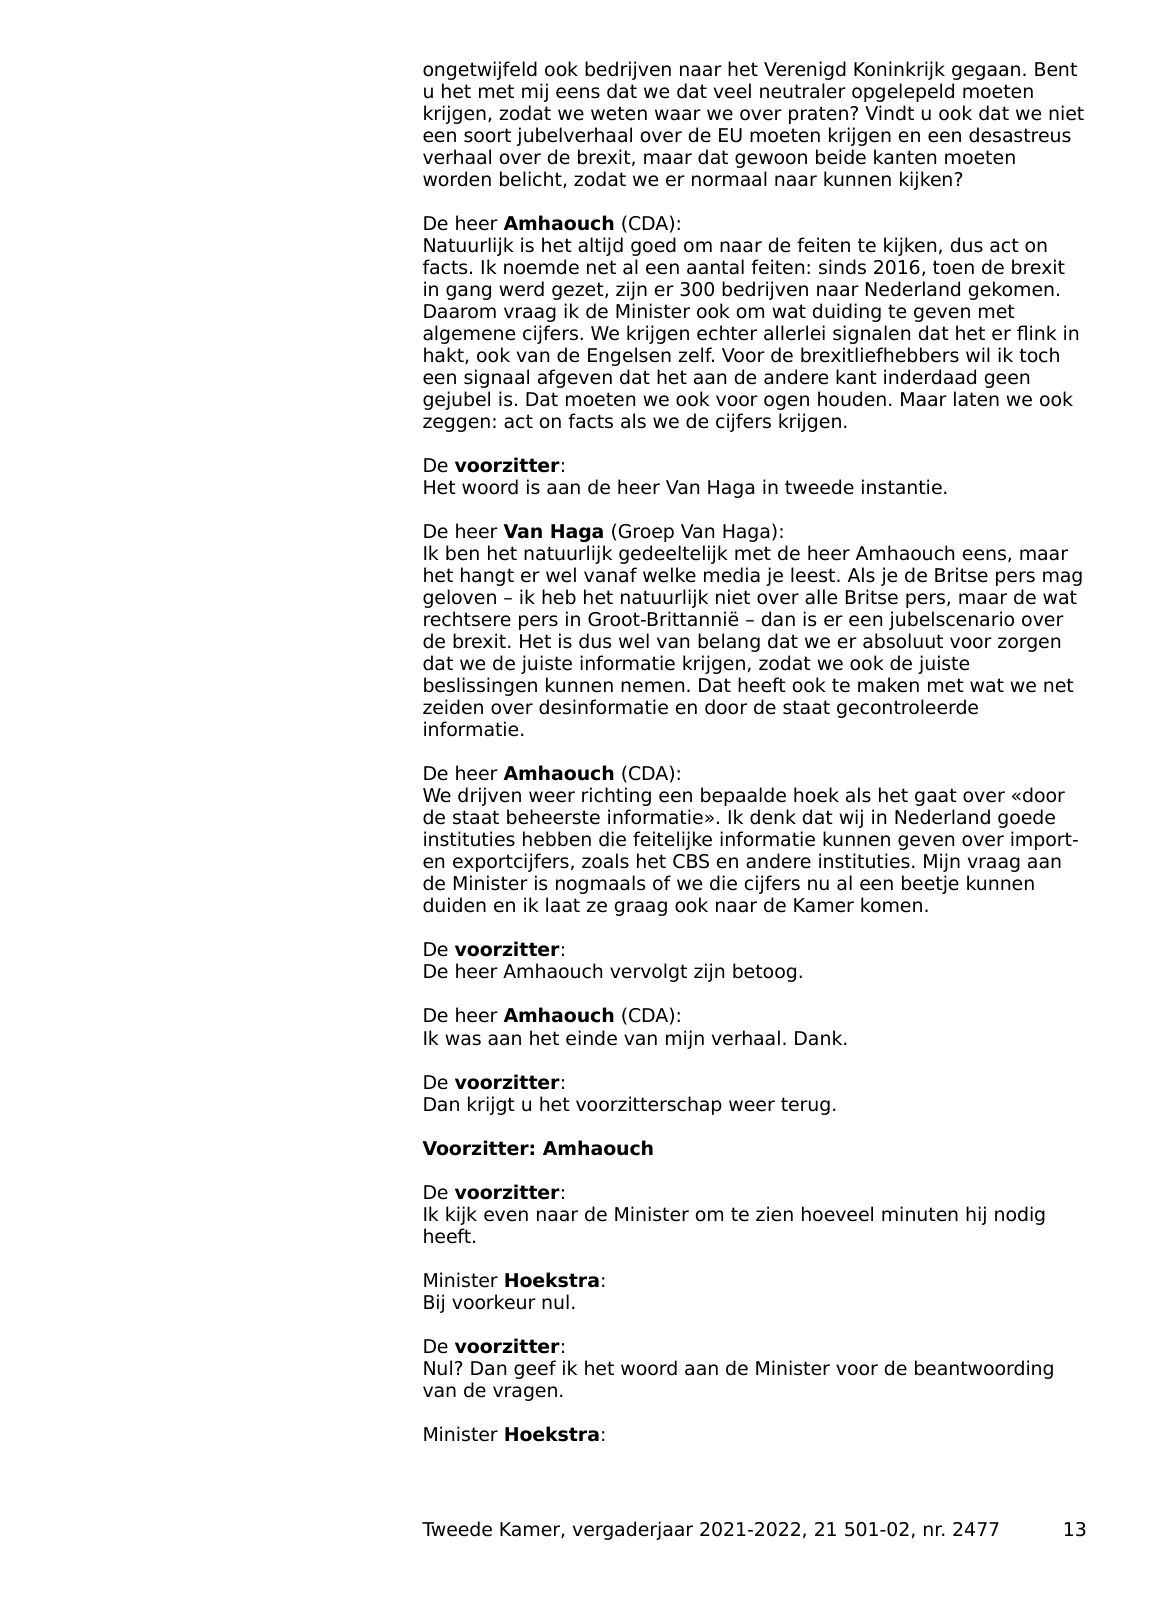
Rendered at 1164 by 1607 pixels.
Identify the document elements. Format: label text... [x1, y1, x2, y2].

text De heer Amhaouch (CDA): [422, 213, 1087, 235]
text Bij voorkeur nul. [422, 1292, 1087, 1314]
text Ik was aan het einde van mijn verhaal. Dank. [422, 1027, 1087, 1049]
text Minister Hoekstra: [422, 1270, 1087, 1292]
text Ik ben het natuurlijk gedeeltelijk met de heer Amhaouch eens, maar het hangt er wel vanaf welke media je leest. Als je de Britse pers mag geloven – ik heb het natuurlijk niet over alle Britse pers, maar de wat rechtsere pers in Groot-Brittannië – dan is er een jubelscenario over de brexit. Het is dus wel van belang dat we er absoluut voor zorgen dat we de juiste informatie krijgen, zodat we ook de juiste beslissingen kunnen nemen. Dat heeft ook te maken met wat we net zeiden over desinformatie en door de staat gecontroleerde informatie. [422, 543, 1087, 741]
text De heer Van Haga (Groep Van Haga): [422, 521, 1087, 543]
text Nul? Dan geef ik het woord aan de Minister voor de beantwoording van de vragen. [422, 1358, 1087, 1402]
text De voorzitter: [422, 939, 1087, 961]
text Minister Hoekstra: [422, 1424, 1087, 1446]
text Dan krijgt u het voorzitterschap weer terug. [422, 1093, 1087, 1116]
text Ik kijk even naar de Minister om te zien hoeveel minuten hij nodig heeft. [422, 1204, 1087, 1248]
text De heer Amhaouch (CDA): [422, 1005, 1087, 1027]
text We drijven weer richting een bepaalde hoek als het gaat over «door de staat beheerste informatie». Ik denk dat wij in Nederland goede instituties hebben die feitelijke informatie kunnen geven over import- en exportcijfers, zoals het CBS en andere instituties. Mijn vraag aan de Minister is nogmaals of we die cijfers nu al een beetje kunnen duiden en ik laat ze graag ook naar de Kamer komen. [422, 785, 1087, 917]
text De voorzitter: [422, 1182, 1087, 1204]
text Natuurlijk is het altijd goed om naar de feiten te kijken, dus act on facts. Ik noemde net al een aantal feiten: sinds 2016, toen de brexit in gang werd gezet, zijn er 300 bedrijven naar Nederland gekomen. Daarom vraag ik de Minister ook om wat duiding te geven met algemene cijfers. We krijgen echter allerlei signalen dat het er flink in hakt, ook van de Engelsen zelf. Voor de brexitliefhebbers wil ik toch een signaal afgeven dat het aan de andere kant inderdaad geen gejubel is. Dat moeten we ook voor ogen houden. Maar laten we ook zeggen: act on facts als we de cijfers krijgen. [422, 235, 1087, 433]
text De voorzitter: [422, 455, 1087, 477]
subtitle Voorzitter: Amhaouch [422, 1138, 1087, 1160]
text Het woord is aan de heer Van Haga in tweede instantie. [422, 477, 1087, 499]
text De heer Amhaouch (CDA): [422, 763, 1087, 785]
text De heer Amhaouch vervolgt zijn betoog. [422, 961, 1087, 983]
text De voorzitter: [422, 1072, 1087, 1093]
text De voorzitter: [422, 1336, 1087, 1358]
text ongetwijfeld ook bedrijven naar het Verenigd Koninkrijk gegaan. Bent u het met mij eens dat we dat veel neutraler opgelepeld moeten krijgen, zodat we weten waar we over praten? Vindt u ook dat we niet een soort jubelverhaal over de EU moeten krijgen en een desastreus verhaal over de brexit, maar dat gewoon beide kanten moeten worden belicht, zodat we er normaal naar kunnen kijken? [422, 59, 1087, 191]
